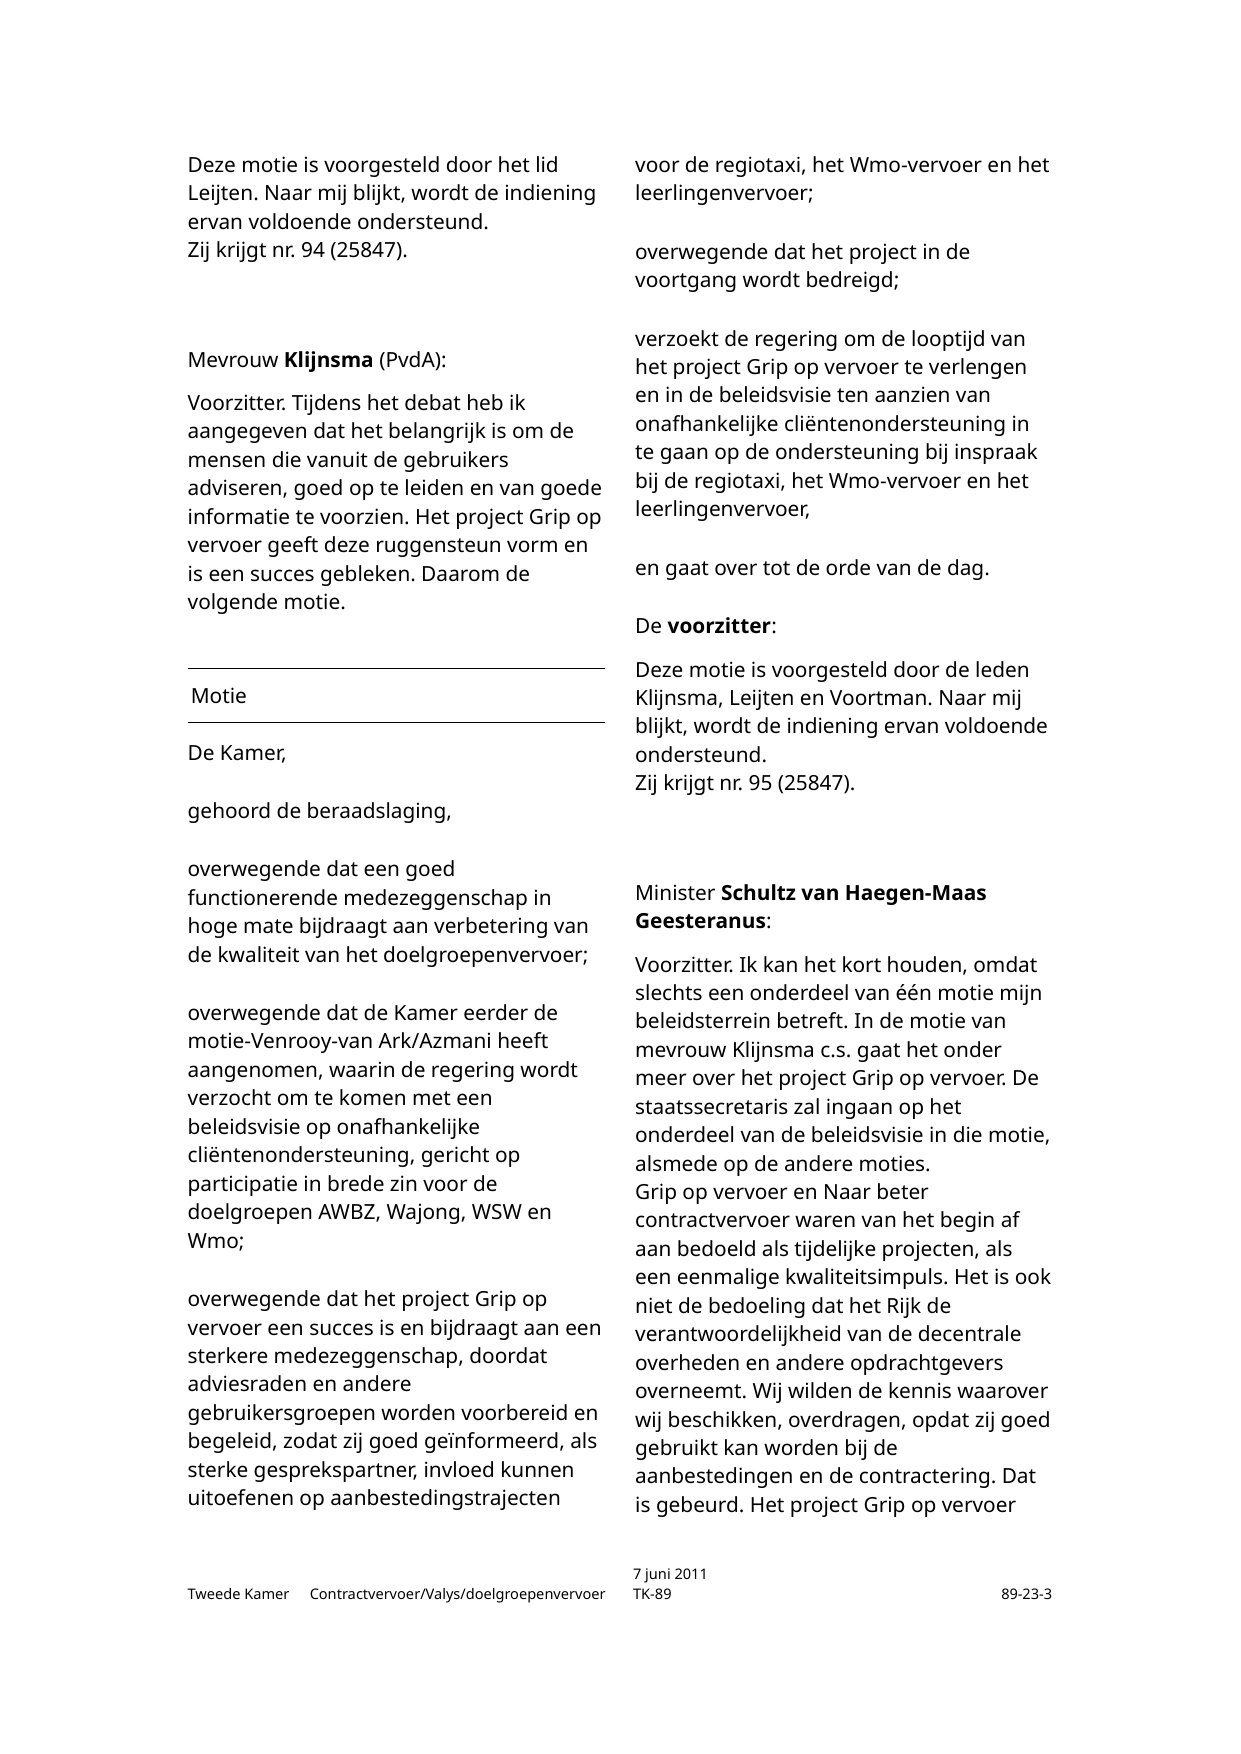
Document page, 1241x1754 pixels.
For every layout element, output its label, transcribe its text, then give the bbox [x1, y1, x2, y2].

text  [187, 294, 605, 322]
text Minister Schultz van Haegen-Maas Geesteranus: [635, 878, 1053, 935]
text De Kamer, [187, 738, 605, 766]
text Zij krijgt nr. 94 (25847). [187, 235, 605, 264]
text en gaat over tot de orde van de dag. [635, 553, 1053, 581]
text Zij krijgt nr. 95 (25847). [635, 768, 1053, 797]
text Voorzitter. Tijdens het debat heb ik aangegeven dat het belangrijk is om de mensen die vanuit de gebruikers adviseren, goed op te leiden en van goede informatie te voorzien. Het project Grip op vervoer geeft deze ruggensteun vorm en is een succes gebleken. Daarom de volgende motie. [187, 388, 605, 616]
text Mevrouw Klijnsma (PvdA): [187, 345, 605, 373]
text Deze motie is voorgesteld door de leden Klijnsma, Leijten en Voortman. Naar mij blijkt, wordt de indiening ervan voldoende ondersteund. [635, 655, 1053, 768]
text overwegende dat het project Grip op vervoer een succes is en bijdraagt aan een sterkere medezeggenschap, doordat adviesraden en andere gebruikersgroepen worden voorbereid en begeleid, zodat zij goed geïnformeerd, als sterke gesprekspartner, invloed kunnen uitoefenen op aanbestedingstrajecten [187, 1284, 605, 1512]
text overwegende dat een goed functionerende medezeggenschap in hoge mate bijdraagt aan verbetering van de kwaliteit van het doelgroepenvervoer; [187, 854, 605, 968]
text overwegende dat het project in de voortgang wordt bedreigd; [635, 237, 1053, 294]
text gehoord de beraadslaging, [187, 796, 605, 824]
text Grip op vervoer en Naar beter contractvervoer waren van het begin af aan bedoeld als tijdelijke projecten, als een eenmalige kwaliteitsimpuls. Het is ook niet de bedoeling dat het Rijk de verantwoordelijkheid van de decentrale overheden en andere opdrachtgevers overneemt. Wij wilden de kennis waarover wij beschikken, overdragen, opdat zij goed gebruikt kan worden bij de aanbestedingen en de contractering. Dat is gebeurd. Het project Grip op vervoer [635, 1177, 1053, 1518]
text De voorzitter: [635, 611, 1053, 640]
text verzoekt de regering om de looptijd van het project Grip op vervoer te verlengen en in de beleidsvisie ten aanzien van onafhankelijke cliëntenondersteuning in te gaan op de ondersteuning bij inspraak bij de regiotaxi, het Wmo-vervoer en het leerlingenvervoer, [635, 324, 1053, 523]
subtitle Motie [187, 669, 605, 723]
text voor de regiotaxi, het Wmo-vervoer en het leerlingenvervoer; [635, 150, 1053, 207]
text Deze motie is voorgesteld door het lid Leijten. Naar mij blijkt, wordt de indiening ervan voldoende ondersteund. [187, 150, 605, 235]
text  [635, 827, 1053, 855]
text overwegende dat de Kamer eerder de motie-Venrooy-van Ark/Azmani heeft aangenomen, waarin de regering wordt verzocht om te komen met een beleidsvisie op onafhankelijke cliëntenondersteuning, gericht op participatie in brede zin voor de doelgroepen AWBZ, Wajong, WSW en Wmo; [187, 998, 605, 1254]
text Voorzitter. Ik kan het kort houden, omdat slechts een onderdeel van één motie mijn beleidsterrein betreft. In de motie van mevrouw Klijnsma c.s. gaat het onder meer over het project Grip op vervoer. De staatssecretaris zal ingaan op het onderdeel van de beleidsvisie in die motie, alsmede op de andere moties. [635, 950, 1053, 1177]
